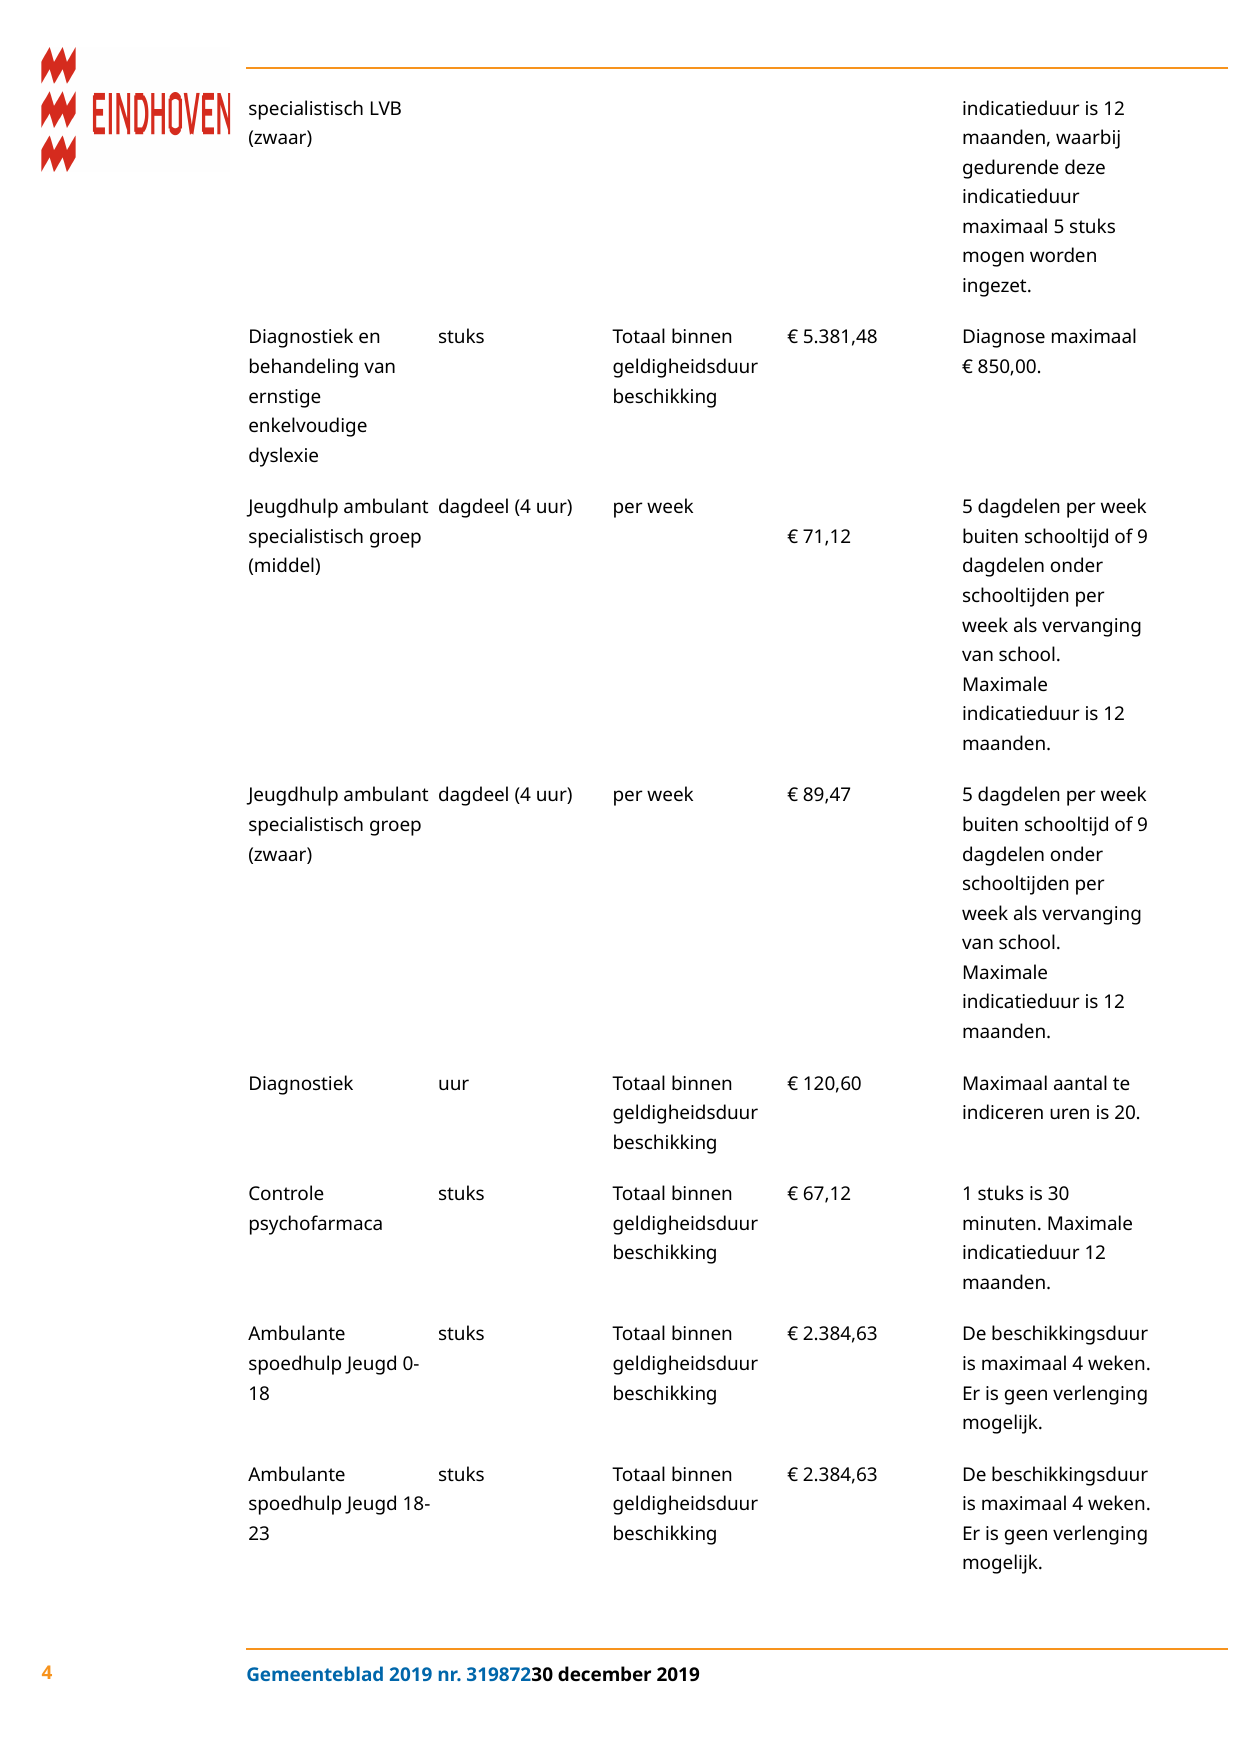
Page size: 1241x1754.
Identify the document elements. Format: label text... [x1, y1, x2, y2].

table_cell [248, 1575, 438, 1601]
table_cell [613, 756, 787, 782]
table_cell [962, 298, 1152, 324]
table_cell [787, 756, 962, 782]
table_cell specialistisch LVB (zwaar) [248, 95, 438, 298]
table_cell Ambulante spoedhulp Jeugd 18-23 [248, 1461, 438, 1575]
table_cell [248, 1435, 438, 1461]
table_cell € 67,12 [787, 1180, 962, 1295]
table_cell [962, 1575, 1152, 1601]
table_cell [248, 1044, 438, 1070]
table_cell [613, 1044, 787, 1070]
table_cell [962, 1435, 1152, 1461]
table_cell [613, 95, 787, 298]
table_cell [613, 1435, 787, 1461]
table_cell stuks [438, 1321, 612, 1435]
table_cell 5 dagdelen per week buiten schooltijd of 9 dagdelen onder schooltijden per week als vervanging van school. Maximale indicatieduur is 12 maanden. [962, 782, 1152, 1044]
table_cell € 5.381,48 [787, 324, 962, 468]
table_cell [787, 1295, 962, 1321]
table_cell [613, 1575, 787, 1601]
table_cell Ambulante spoedhulp Jeugd 0-18 [248, 1321, 438, 1435]
table_cell [962, 1295, 1152, 1321]
table_cell [248, 298, 438, 324]
table_cell stuks [438, 1180, 612, 1295]
table_cell [787, 468, 962, 493]
table_cell [613, 298, 787, 324]
table_cell De beschikkingsduur is maximaal 4 weken. Er is geen verlenging mogelijk. [962, 1321, 1152, 1435]
table_cell € 120,60 [787, 1070, 962, 1155]
table_cell [787, 1155, 962, 1180]
table_cell Totaal binnen geldigheidsduur beschikking [613, 1461, 787, 1575]
table_cell [787, 1575, 962, 1601]
table_cell [787, 298, 962, 324]
table_cell [438, 1155, 612, 1180]
table_cell € 2.384,63 [787, 1461, 962, 1575]
table_cell [248, 756, 438, 782]
table_cell Diagnostiek [248, 1070, 438, 1155]
table_cell Diagnose maximaal € 850,00. [962, 324, 1152, 468]
table_cell uur [438, 1070, 612, 1155]
table_cell [438, 1575, 612, 1601]
table_cell [613, 468, 787, 493]
table_cell Totaal binnen geldigheidsduur beschikking [613, 324, 787, 468]
table_cell [613, 1295, 787, 1321]
table_cell [438, 756, 612, 782]
table_cell Totaal binnen geldigheidsduur beschikking [613, 1070, 787, 1155]
table_cell € 71,12 [787, 494, 962, 756]
table_cell Totaal binnen geldigheidsduur beschikking [613, 1180, 787, 1295]
table_cell [438, 1295, 612, 1321]
table_cell Controle psychofarmaca [248, 1180, 438, 1295]
table_cell [962, 756, 1152, 782]
table_cell [962, 1044, 1152, 1070]
table_cell [787, 1435, 962, 1461]
table_cell € 89,47 [787, 782, 962, 1044]
table_cell [438, 1435, 612, 1461]
table_cell stuks [438, 324, 612, 468]
table_cell [248, 1295, 438, 1321]
table_cell [438, 95, 612, 298]
picture [41, 47, 231, 172]
table_cell Diagnostiek en behandeling van ernstige enkelvoudige dyslexie [248, 324, 438, 468]
table_cell Jeugdhulp ambulant specialistisch groep (middel) [248, 494, 438, 756]
table_cell 1 stuks is 30 minuten. Maximale indicatieduur 12 maanden. [962, 1180, 1152, 1295]
table_cell per week [613, 494, 787, 756]
table_cell stuks [438, 1461, 612, 1575]
table_cell [438, 298, 612, 324]
table_cell [787, 1044, 962, 1070]
table_cell indicatieduur is 12 maanden, waarbij gedurende deze indicatieduur maximaal 5 stuks mogen worden ingezet. [962, 95, 1152, 298]
table_cell 5 dagdelen per week buiten schooltijd of 9 dagdelen onder schooltijden per week als vervanging van school. Maximale indicatieduur is 12 maanden. [962, 494, 1152, 756]
table_cell [438, 1044, 612, 1070]
table_cell per week [613, 782, 787, 1044]
table_cell [248, 1155, 438, 1180]
table_cell [962, 1155, 1152, 1180]
table_cell [787, 95, 962, 298]
table_cell [248, 468, 438, 493]
table_cell [962, 468, 1152, 493]
table_cell Jeugdhulp ambulant specialistisch groep (zwaar) [248, 782, 438, 1044]
table_cell De beschikkingsduur is maximaal 4 weken. Er is geen verlenging mogelijk. [962, 1461, 1152, 1575]
table_cell € 2.384,63 [787, 1321, 962, 1435]
table_cell dagdeel (4 uur) [438, 494, 612, 756]
table_cell dagdeel (4 uur) [438, 782, 612, 1044]
table_cell Maximaal aantal te indiceren uren is 20. [962, 1070, 1152, 1155]
table_cell [438, 468, 612, 493]
table_cell Totaal binnen geldigheidsduur beschikking [613, 1321, 787, 1435]
table_cell [613, 1155, 787, 1180]
